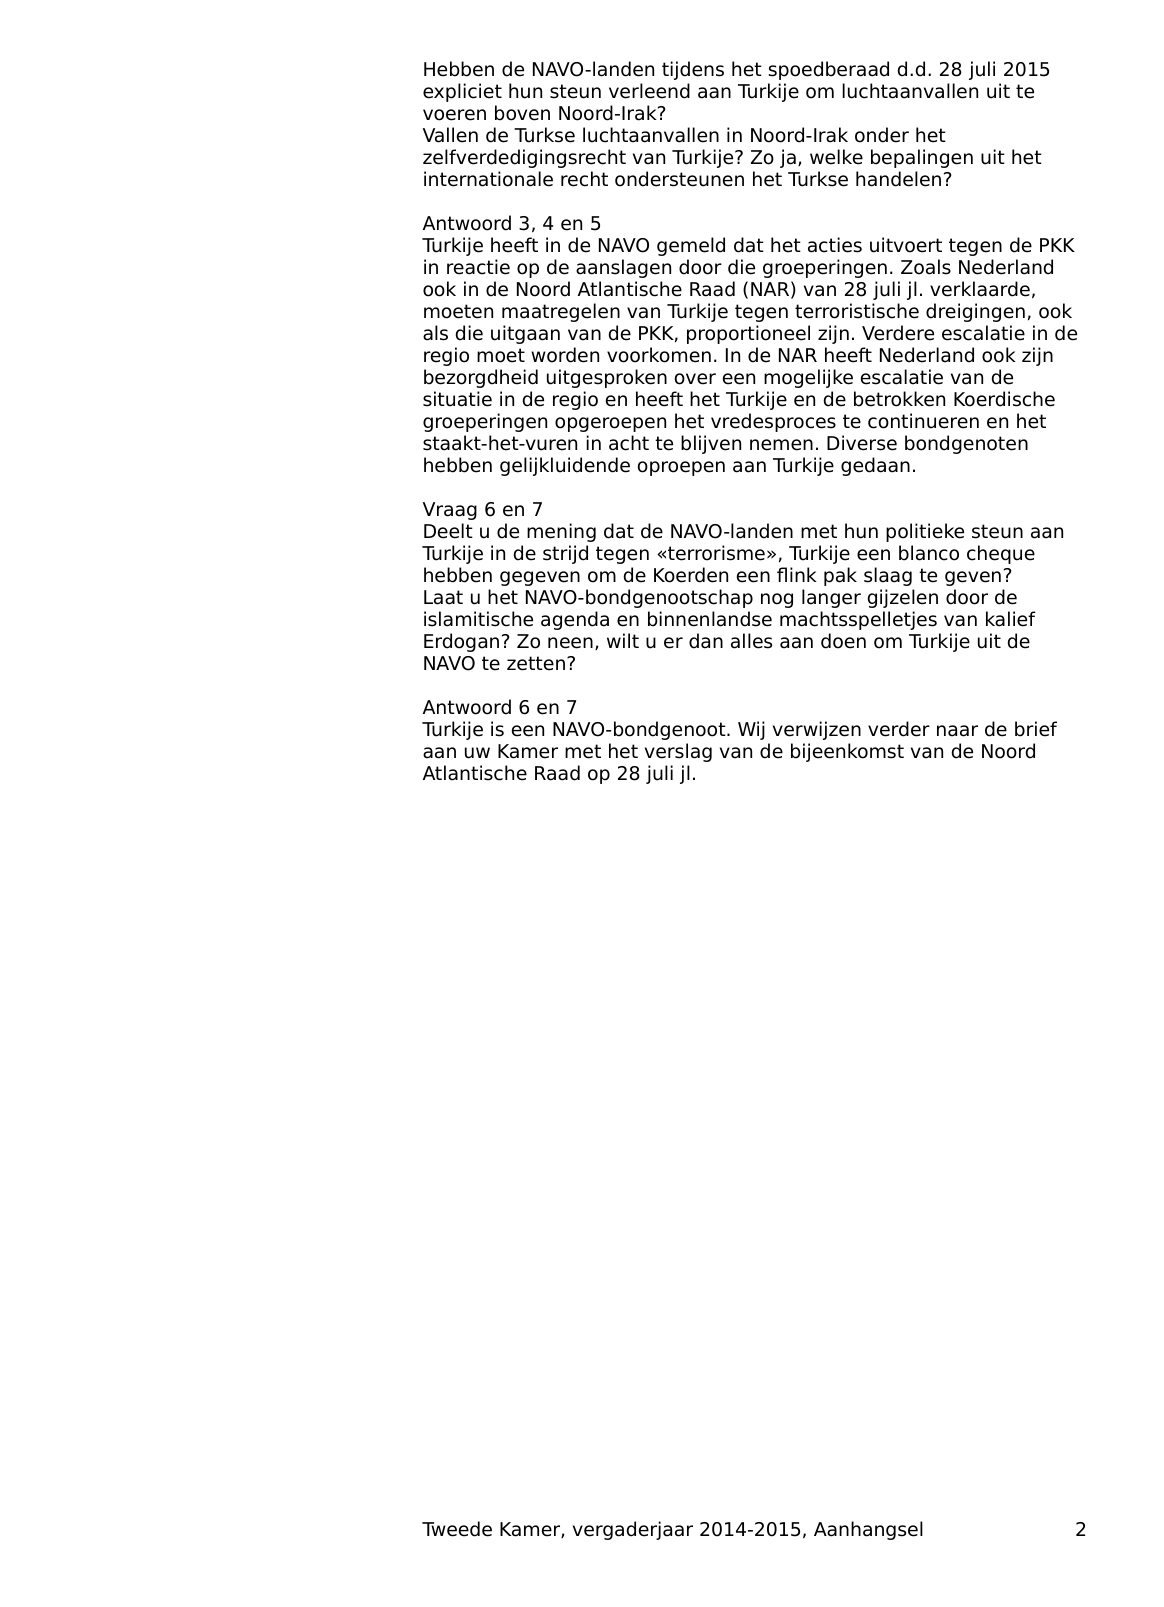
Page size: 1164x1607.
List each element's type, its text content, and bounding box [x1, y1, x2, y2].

text Deelt u de mening dat de NAVO-landen met hun politieke steun aan Turkije in de strijd tegen «terrorisme», Turkije een blanco cheque hebben gegeven om de Koerden een flink pak slaag te geven? [422, 521, 1087, 587]
text Vraag 6 en 7 [422, 499, 1087, 521]
text Turkije heeft in de NAVO gemeld dat het acties uitvoert tegen de PKK in reactie op de aanslagen door die groeperingen. Zoals Nederland ook in de Noord Atlantische Raad (NAR) van 28 juli jl. verklaarde, moeten maatregelen van Turkije tegen terroristische dreigingen, ook als die uitgaan van de PKK, proportioneel zijn. Verdere escalatie in de regio moet worden voorkomen. In de NAR heeft Nederland ook zijn bezorgdheid uitgesproken over een mogelijke escalatie van de situatie in de regio en heeft het Turkije en de betrokken Koerdische groeperingen opgeroepen het vredesproces te continueren en het staakt-het-vuren in acht te blijven nemen. Diverse bondgenoten hebben gelijkluidende oproepen aan Turkije gedaan. [422, 235, 1087, 477]
text Hebben de NAVO-landen tijdens het spoedberaad d.d. 28 juli 2015 expliciet hun steun verleend aan Turkije om luchtaanvallen uit te voeren boven Noord-Irak? [422, 59, 1087, 125]
text Antwoord 3, 4 en 5 [422, 213, 1087, 235]
text Vallen de Turkse luchtaanvallen in Noord-Irak onder het zelfverdedigingsrecht van Turkije? Zo ja, welke bepalingen uit het internationale recht ondersteunen het Turkse handelen? [422, 125, 1087, 191]
text Antwoord 6 en 7 [422, 697, 1087, 719]
text Turkije is een NAVO-bondgenoot. Wij verwijzen verder naar de brief aan uw Kamer met het verslag van de bijeenkomst van de Noord Atlantische Raad op 28 juli jl. [422, 719, 1087, 785]
text Laat u het NAVO-bondgenootschap nog langer gijzelen door de islamitische agenda en binnenlandse machtsspelletjes van kalief Erdogan? Zo neen, wilt u er dan alles aan doen om Turkije uit de NAVO te zetten? [422, 587, 1087, 675]
